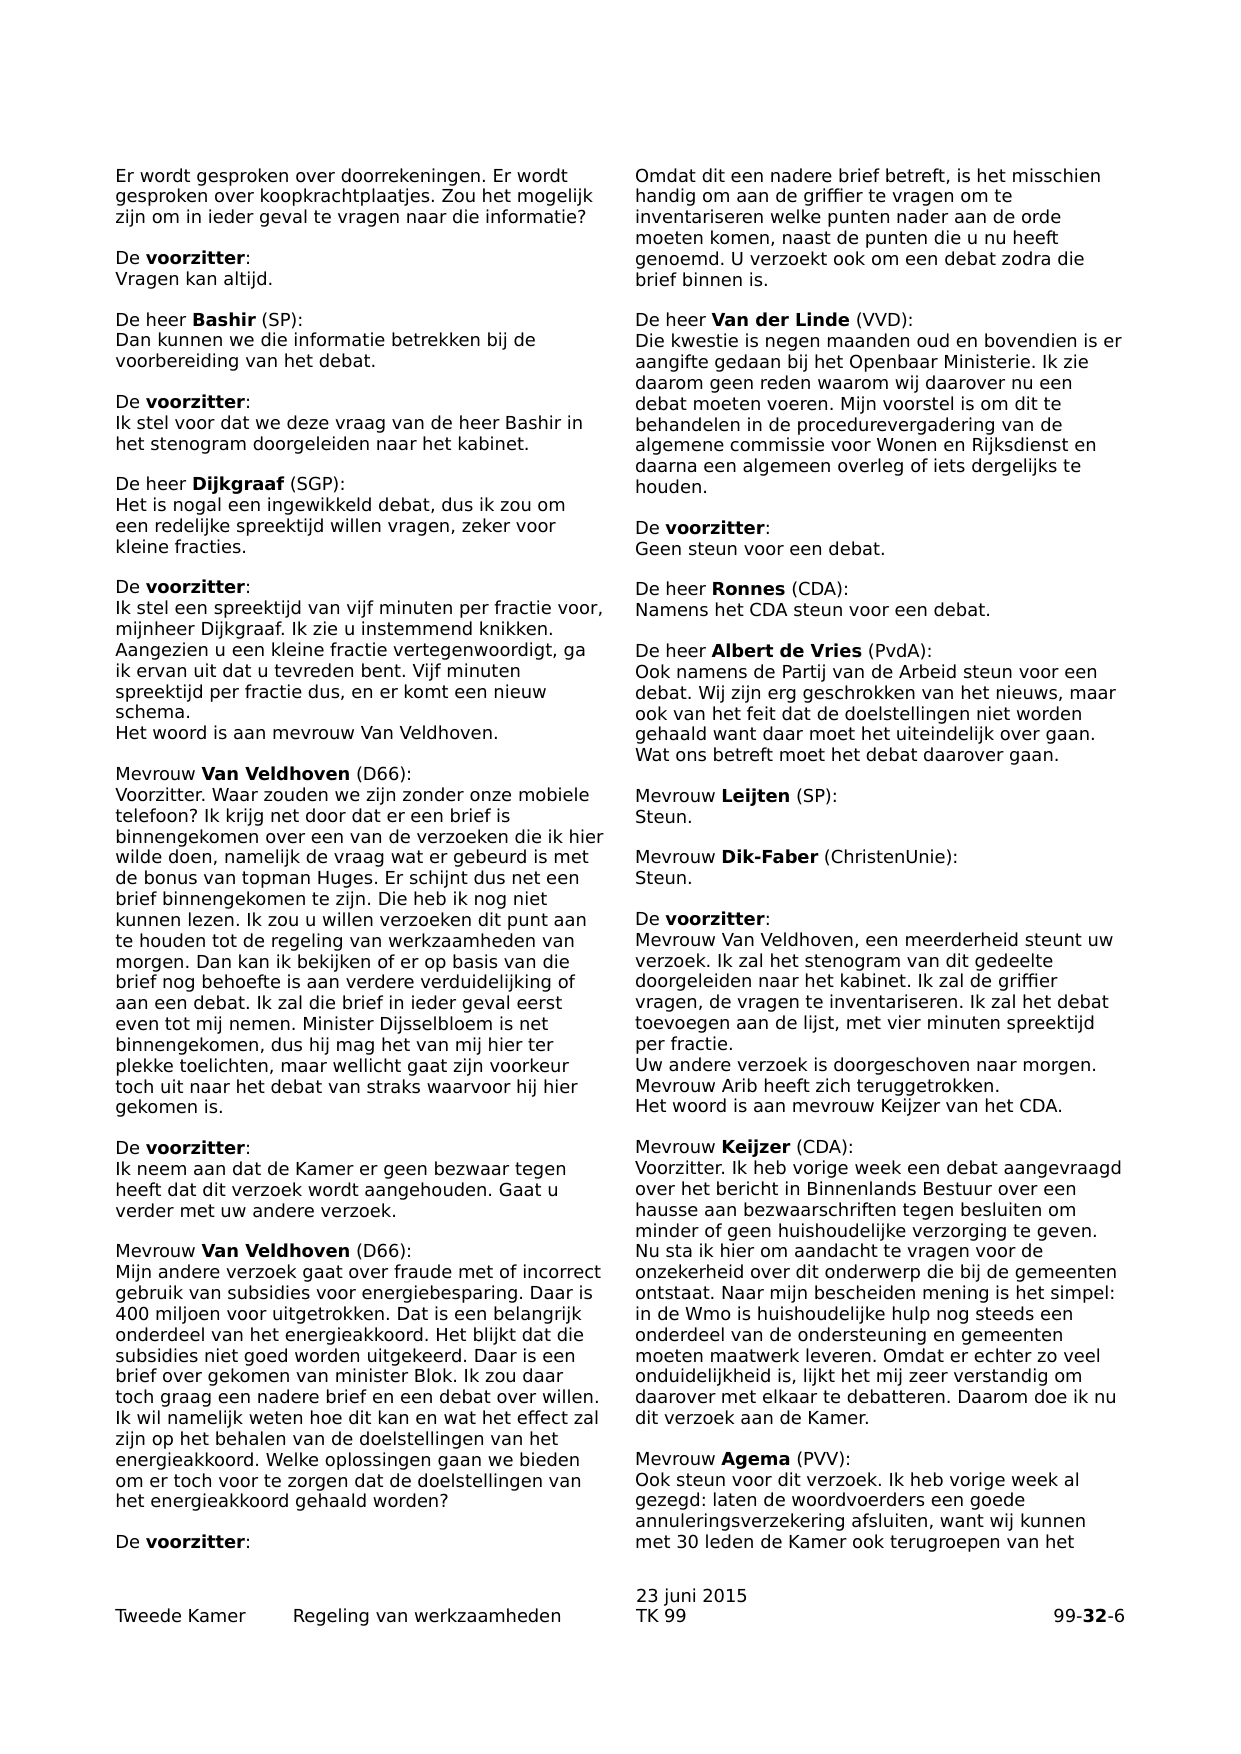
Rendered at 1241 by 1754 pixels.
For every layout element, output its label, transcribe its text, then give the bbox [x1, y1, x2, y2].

text Mevrouw Leijten (SP): [635, 786, 1125, 806]
text Mevrouw Arib heeft zich teruggetrokken. [635, 1075, 1125, 1096]
text Mevrouw Van Veldhoven (D66): [115, 764, 605, 785]
text De voorzitter: [635, 909, 1125, 929]
text Dan kunnen we die informatie betrekken bij de voorbereiding van het debat. [115, 330, 605, 372]
text De heer Ronnes (CDA): [635, 579, 1125, 600]
text De voorzitter: [115, 1138, 605, 1159]
text De heer Bashir (SP): [115, 309, 605, 330]
text Mevrouw Keijzer (CDA): [635, 1137, 1125, 1158]
text Namens het CDA steun voor een debat. [635, 600, 1125, 621]
text Omdat dit een nadere brief betreft, is het misschien handig om aan de griffier te vragen om te inventariseren welke punten nader aan de orde moeten komen, naast de punten die u nu heeft genoemd. U verzoekt ook om een debat zodra die brief binnen is. [635, 165, 1125, 290]
text Ik stel een spreektijd van vijf minuten per fractie voor, mijnheer Dijkgraaf. Ik zie u instemmend knikken. Aangezien u een kleine fractie vertegenwoordigt, ga ik ervan uit dat u tevreden bent. Vijf minuten spreektijd per fractie dus, en er komt een nieuw schema. [115, 598, 605, 723]
text Het woord is aan mevrouw Keijzer van het CDA. [635, 1096, 1125, 1117]
text De voorzitter: [115, 1532, 605, 1553]
text De heer Albert de Vries (PvdA): [635, 641, 1125, 662]
text Ook steun voor dit verzoek. Ik heb vorige week al gezegd: laten de woordvoerders een goede annuleringsverzekering afsluiten, want wij kunnen met 30 leden de Kamer ook terugroepen van het [635, 1469, 1125, 1553]
text De heer Dijkgraaf (SGP): [115, 474, 605, 495]
text Ik stel voor dat we deze vraag van de heer Bashir in het stenogram doorgeleiden naar het kabinet. [115, 412, 605, 454]
text Geen steun voor een debat. [635, 538, 1125, 559]
text Steun. [635, 806, 1125, 827]
text Mijn andere verzoek gaat over fraude met of incorrect gebruik van subsidies voor energiebesparing. Daar is 400 miljoen voor uitgetrokken. Dat is een belangrijk onderdeel van het energieakkoord. Het blijkt dat die subsidies niet goed worden uitgekeerd. Daar is een brief over gekomen van minister Blok. Ik zou daar toch graag een nadere brief en een debat over willen. Ik wil namelijk weten hoe dit kan en wat het effect zal zijn op het behalen van de doelstellingen van het energieakkoord. Welke oplossingen gaan we bieden om er toch voor te zorgen dat de doelstellingen van het energieakkoord gehaald worden? [115, 1262, 605, 1512]
text De voorzitter: [115, 248, 605, 268]
text Vragen kan altijd. [115, 268, 605, 289]
text De voorzitter: [635, 518, 1125, 538]
text Steun. [635, 868, 1125, 889]
text Die kwestie is negen maanden oud en bovendien is er aangifte gedaan bij het Openbaar Ministerie. Ik zie daarom geen reden waarom wij daarover nu een debat moeten voeren. Mijn voorstel is om dit te behandelen in de procedurevergadering van de algemene commissie voor Wonen en Rijksdienst en daarna een algemeen overleg of iets dergelijks te houden. [635, 331, 1125, 498]
text Mevrouw Dik-Faber (ChristenUnie): [635, 847, 1125, 868]
text Er wordt gesproken over doorrekeningen. Er wordt gesproken over koopkrachtplaatjes. Zou het mogelijk zijn om in ieder geval te vragen naar die informatie? [115, 165, 605, 228]
text Mevrouw Van Veldhoven, een meerderheid steunt uw verzoek. Ik zal het stenogram van dit gedeelte doorgeleiden naar het kabinet. Ik zal de griffier vragen, de vragen te inventariseren. Ik zal het debat toevoegen aan de lijst, met vier minuten spreektijd per fractie. [635, 929, 1125, 1054]
text De heer Van der Linde (VVD): [635, 310, 1125, 331]
text Mevrouw Agema (PVV): [635, 1449, 1125, 1469]
text Uw andere verzoek is doorgeschoven naar morgen. [635, 1054, 1125, 1075]
text Mevrouw Van Veldhoven (D66): [115, 1241, 605, 1262]
text Ook namens de Partij van de Arbeid steun voor een debat. Wij zijn erg geschrokken van het nieuws, maar ook van het feit dat de doelstellingen niet worden gehaald want daar moet het uiteindelijk over gaan. Wat ons betreft moet het debat daarover gaan. [635, 662, 1125, 766]
text Het woord is aan mevrouw Van Veldhoven. [115, 723, 605, 744]
text De voorzitter: [115, 392, 605, 412]
text Ik neem aan dat de Kamer er geen bezwaar tegen heeft dat dit verzoek wordt aangehouden. Gaat u verder met uw andere verzoek. [115, 1159, 605, 1221]
text De voorzitter: [115, 577, 605, 598]
text Voorzitter. Waar zouden we zijn zonder onze mobiele telefoon? Ik krijg net door dat er een brief is binnengekomen over een van de verzoeken die ik hier wilde doen, namelijk de vraag wat er gebeurd is met de bonus van topman Huges. Er schijnt dus net een brief binnengekomen te zijn. Die heb ik nog niet kunnen lezen. Ik zou u willen verzoeken dit punt aan te houden tot de regeling van werkzaamheden van morgen. Dan kan ik bekijken of er op basis van die brief nog behoefte is aan verdere verduidelijking of aan een debat. Ik zal die brief in ieder geval eerst even tot mij nemen. Minister Dijsselbloem is net binnengekomen, dus hij mag het van mij hier ter plekke toelichten, maar wellicht gaat zijn voorkeur toch uit naar het debat van straks waarvoor hij hier gekomen is. [115, 785, 605, 1118]
text Voorzitter. Ik heb vorige week een debat aangevraagd over het bericht in Binnenlands Bestuur over een hausse aan bezwaarschriften tegen besluiten om minder of geen huishoudelijke verzorging te geven. Nu sta ik hier om aandacht te vragen voor de onzekerheid over dit onderwerp die bij de gemeenten ontstaat. Naar mijn bescheiden mening is het simpel: in de Wmo is huishoudelijke hulp nog steeds een onderdeel van de ondersteuning en gemeenten moeten maatwerk leveren. Omdat er echter zo veel onduidelijkheid is, lijkt het mij zeer verstandig om daarover met elkaar te debatteren. Daarom doe ik nu dit verzoek aan de Kamer. [635, 1158, 1125, 1429]
text Het is nogal een ingewikkeld debat, dus ik zou om een redelijke spreektijd willen vragen, zeker voor kleine fracties. [115, 495, 605, 557]
